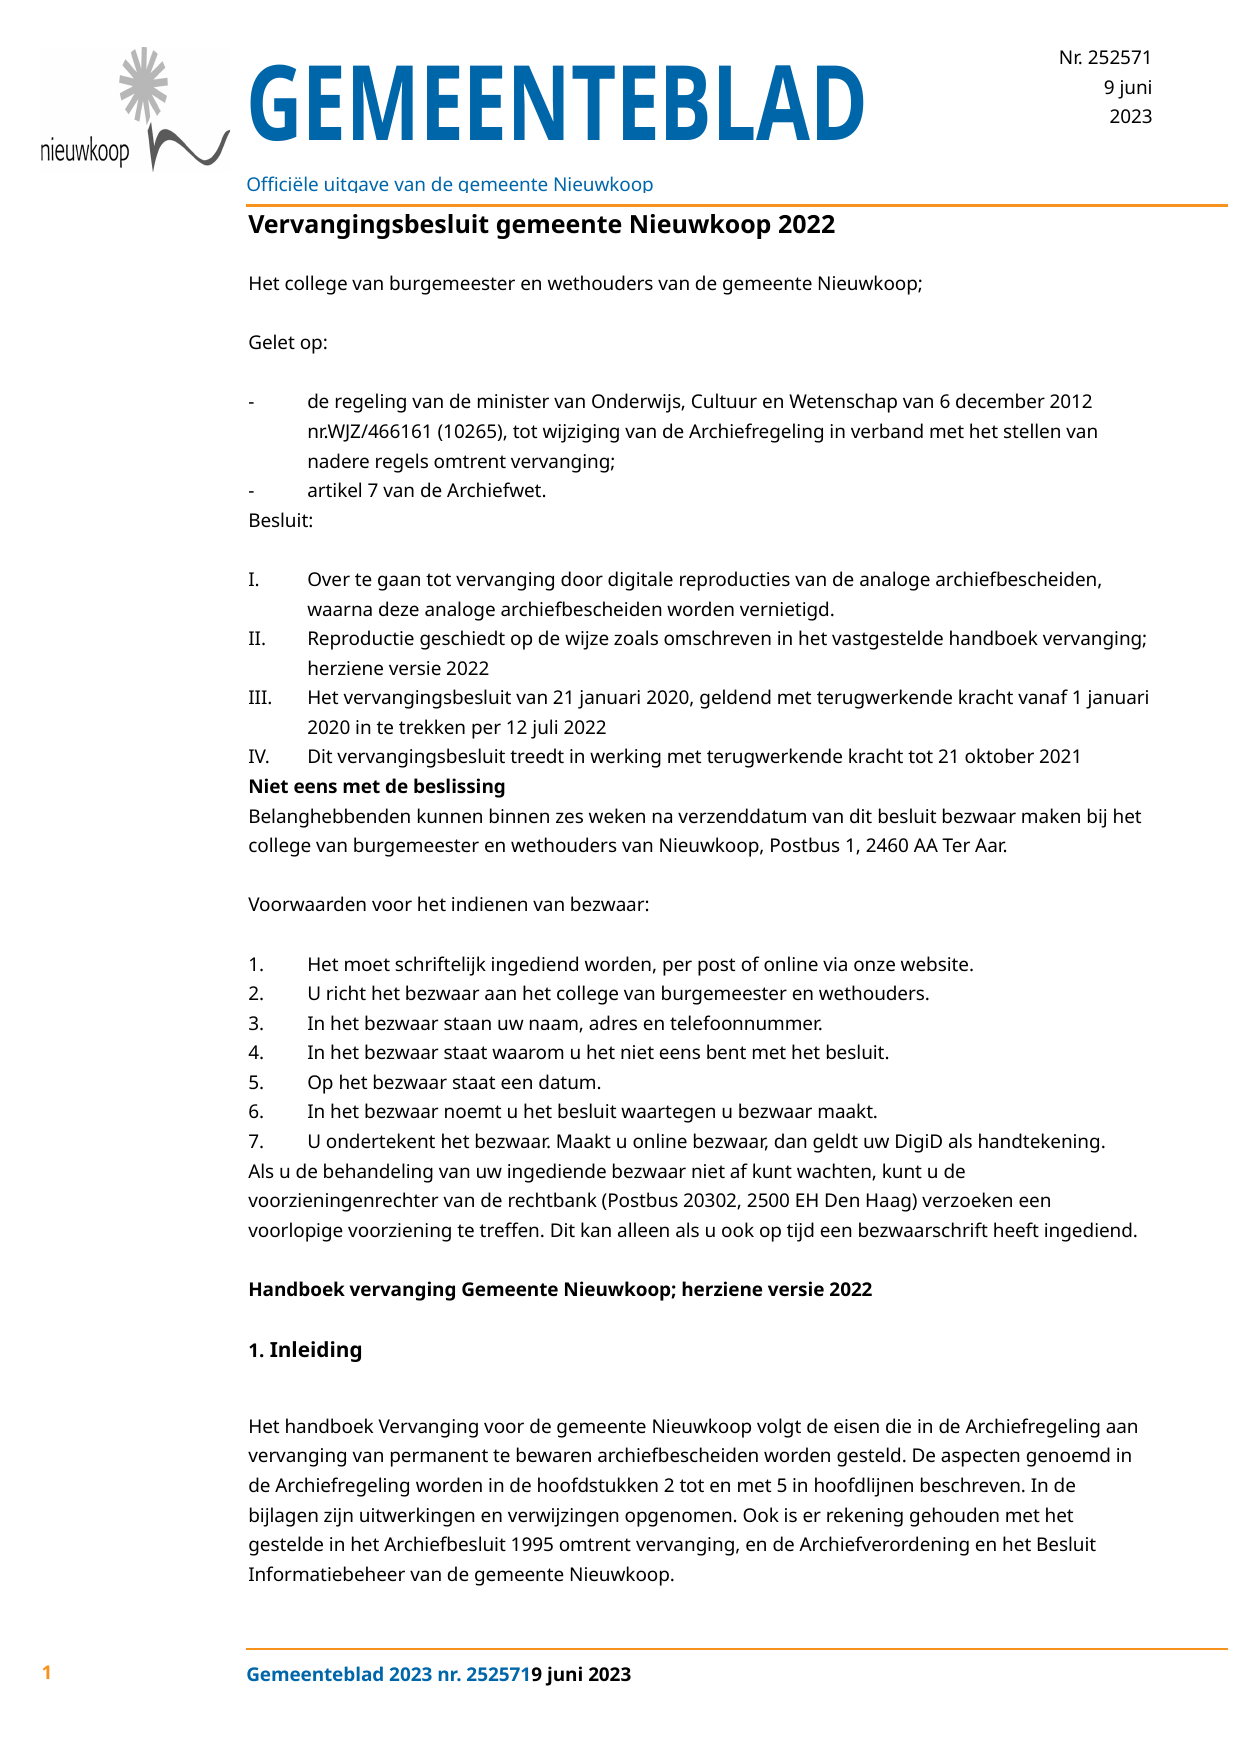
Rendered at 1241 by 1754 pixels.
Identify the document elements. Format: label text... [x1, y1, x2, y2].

list In het bezwaar staan uw naam, adres en telefoonnummer. [248, 1010, 1152, 1036]
text Besluit: [248, 507, 1152, 533]
text Belanghebbenden kunnen binnen zes weken na verzenddatum van dit besluit bezwaar maken bij het college van burgemeester en wethouders van Nieuwkoop, Postbus 1, 2460 AA Ter Aar. [248, 803, 1152, 858]
text 1. Inleiding [248, 1335, 1152, 1364]
list U richt het bezwaar aan het college van burgemeester en wethouders. [248, 980, 1152, 1006]
text Het handboek Vervanging voor de gemeente Nieuwkoop volgt de eisen die in de Archiefregeling aan vervanging van permanent te bewaren archiefbescheiden worden gesteld. De aspecten genoemd in de Archiefregeling worden in de hoofdstukken 2 tot en met 5 in hoofdlijnen beschreven. In de bijlagen zijn uitwerkingen en verwijzingen opgenomen. Ook is er rekening gehouden met het gestelde in het Archiefbesluit 1995 omtrent vervanging, en de Archiefverordening en het Besluit Informatiebeheer van de gemeente Nieuwkoop. [248, 1413, 1152, 1587]
list Dit vervangingsbesluit treedt in werking met terugwerkende kracht tot 21 oktober 2021 [248, 744, 1152, 769]
text Als u de behandeling van uw ingediende bezwaar niet af kunt wachten, kunt u de voorzieningenrechter van de rechtbank (Postbus 20302, 2500 EH Den Haag) verzoeken een voorlopige voorziening te treffen. Dit kan alleen als u ook op tijd een bezwaarschrift heeft ingediend. [248, 1158, 1152, 1243]
text Handboek vervanging Gemeente Nieuwkoop; herziene versie 2022 [248, 1276, 1152, 1302]
list Het vervangingsbesluit van 21 januari 2020, geldend met terugwerkende kracht vanaf 1 januari 2020 in te trekken per 12 juli 2022 [248, 684, 1152, 740]
list de regeling van de minister van Onderwijs, Cultuur en Wetenschap van 6 december 2012 nr.WJZ/466161 (10265), tot wijziging van de Archiefregeling in verband met het stellen van nadere regels omtrent vervanging; [248, 389, 1152, 473]
picture [41, 47, 231, 172]
list Over te gaan tot vervanging door digitale reproducties van de analoge archiefbescheiden, waarna deze analoge archiefbescheiden worden vernietigd. [248, 566, 1152, 621]
list U ondertekent het bezwaar. Maakt u online bezwaar, dan geldt uw DigiD als handtekening. [248, 1128, 1152, 1154]
text Niet eens met de beslissing [248, 773, 1152, 799]
list Het moet schriftelijk ingediend worden, per post of online via onze website. [248, 951, 1152, 976]
list Op het bezwaar staat een datum. [248, 1069, 1152, 1095]
text Gelet op: [248, 329, 1152, 355]
list In het bezwaar staat waarom u het niet eens bent met het besluit. [248, 1039, 1152, 1065]
text Voorwaarden voor het indienen van bezwaar: [248, 892, 1152, 917]
list Reproductie geschiedt op de wijze zoals omschreven in het vastgestelde handboek vervanging; herziene versie 2022 [248, 625, 1152, 681]
text Het college van burgemeester en wethouders van de gemeente Nieuwkoop; [248, 270, 1152, 296]
list In het bezwaar noemt u het besluit waartegen u bezwaar maakt. [248, 1099, 1152, 1124]
text Vervangingsbesluit gemeente Nieuwkoop 2022 [248, 207, 1152, 241]
list artikel 7 van de Archiefwet. [248, 477, 1152, 503]
